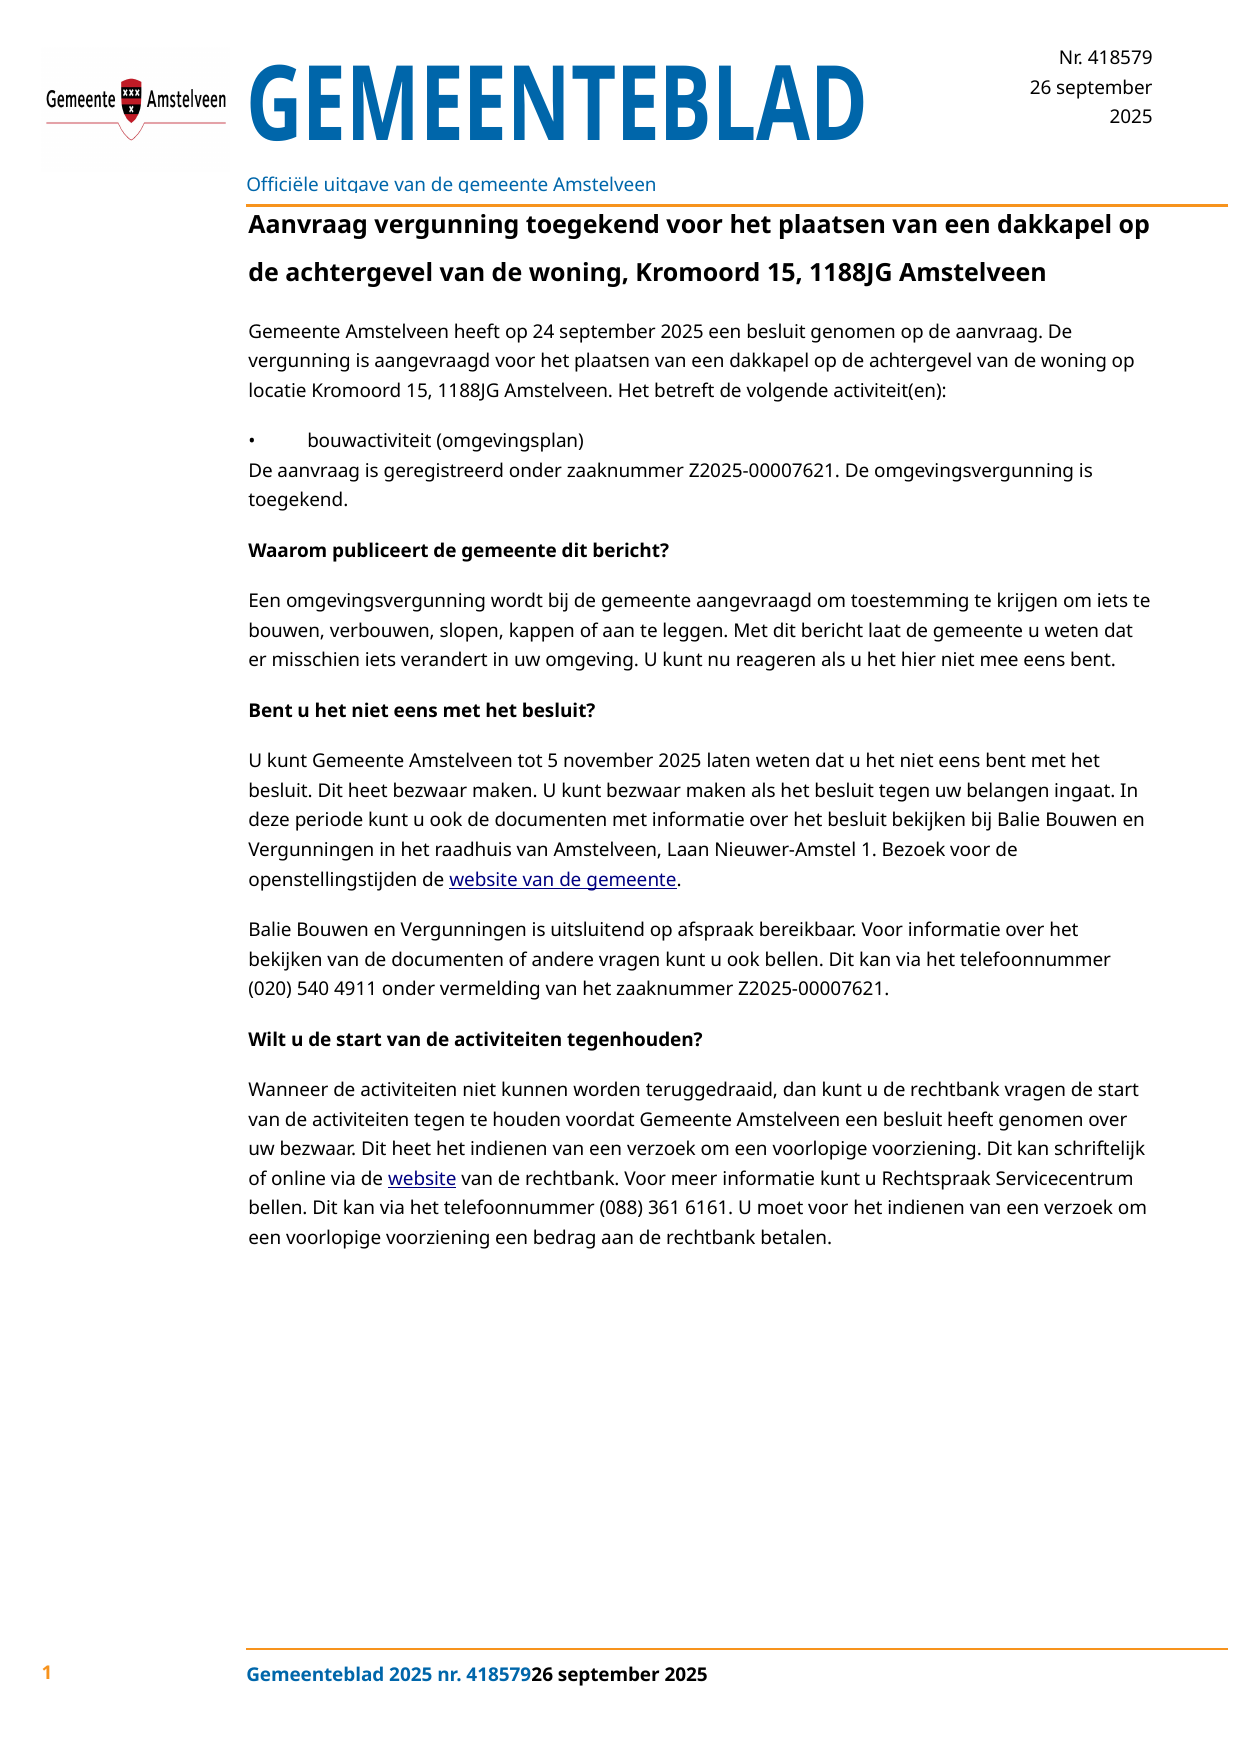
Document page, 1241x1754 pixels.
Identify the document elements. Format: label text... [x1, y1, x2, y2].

text Bent u het niet eens met het besluit? [248, 697, 1152, 723]
text U kunt Gemeente Amstelveen tot 5 november 2025 laten weten dat u het niet eens bent met het besluit. Dit heet bezwaar maken. U kunt bezwaar maken als het besluit tegen uw belangen ingaat. In deze periode kunt u ook de documenten met informatie over het besluit bekijken bij Balie Bouwen en Vergunningen in het raadhuis van Amstelveen, Laan Nieuwer-Amstel 1. Bezoek voor de openstellingstijden de website van de gemeente. [248, 747, 1152, 892]
picture [41, 47, 231, 172]
text Een omgevingsvergunning wordt bij de gemeente aangevraagd om toestemming te krijgen om iets te bouwen, verbouwen, slopen, kappen of aan te leggen. Met dit bericht laat de gemeente u weten dat er misschien iets verandert in uw omgeving. U kunt nu reageren als u het hier niet mee eens bent. [248, 587, 1152, 672]
text Balie Bouwen en Vergunningen is uitsluitend op afspraak bereikbaar. Voor informatie over het bekijken van de documenten of andere vragen kunt u ook bellen. Dit kan via het telefoonnummer (020) 540 4911 onder vermelding van het zaaknummer Z2025-00007621. [248, 916, 1152, 1001]
text Aanvraag vergunning toegekend voor het plaatsen van een dakkapel op de achtergevel van de woning, Kromoord 15, 1188JG Amstelveen [248, 207, 1152, 288]
list bouwactiviteit (omgevingsplan) [248, 427, 1152, 453]
text Waarom publiceert de gemeente dit bericht? [248, 537, 1152, 563]
text De aanvraag is geregistreerd onder zaaknummer Z2025-00007621. De omgevingsvergunning is toegekend. [248, 457, 1152, 512]
text Gemeente Amstelveen heeft op 24 september 2025 een besluit genomen op de aanvraag. De vergunning is aangevraagd voor het plaatsen van een dakkapel op de achtergevel van de woning op locatie Kromoord 15, 1188JG Amstelveen. Het betreft de volgende activiteit(en): [248, 318, 1152, 403]
text Wilt u de start van de activiteiten tegenhouden? [248, 1026, 1152, 1052]
text Wanneer de activiteiten niet kunnen worden teruggedraaid, dan kunt u de rechtbank vragen de start van de activiteiten tegen te houden voordat Gemeente Amstelveen een besluit heeft genomen over uw bezwaar. Dit heet het indienen van een verzoek om een voorlopige voorziening. Dit kan schriftelijk of online via de website van de rechtbank. Voor meer informatie kunt u Rechtspraak Servicecentrum bellen. Dit kan via het telefoonnummer (088) 361 6161. U moet voor het indienen van een verzoek om een voorlopige voorziening een bedrag aan de rechtbank betalen. [248, 1076, 1152, 1250]
